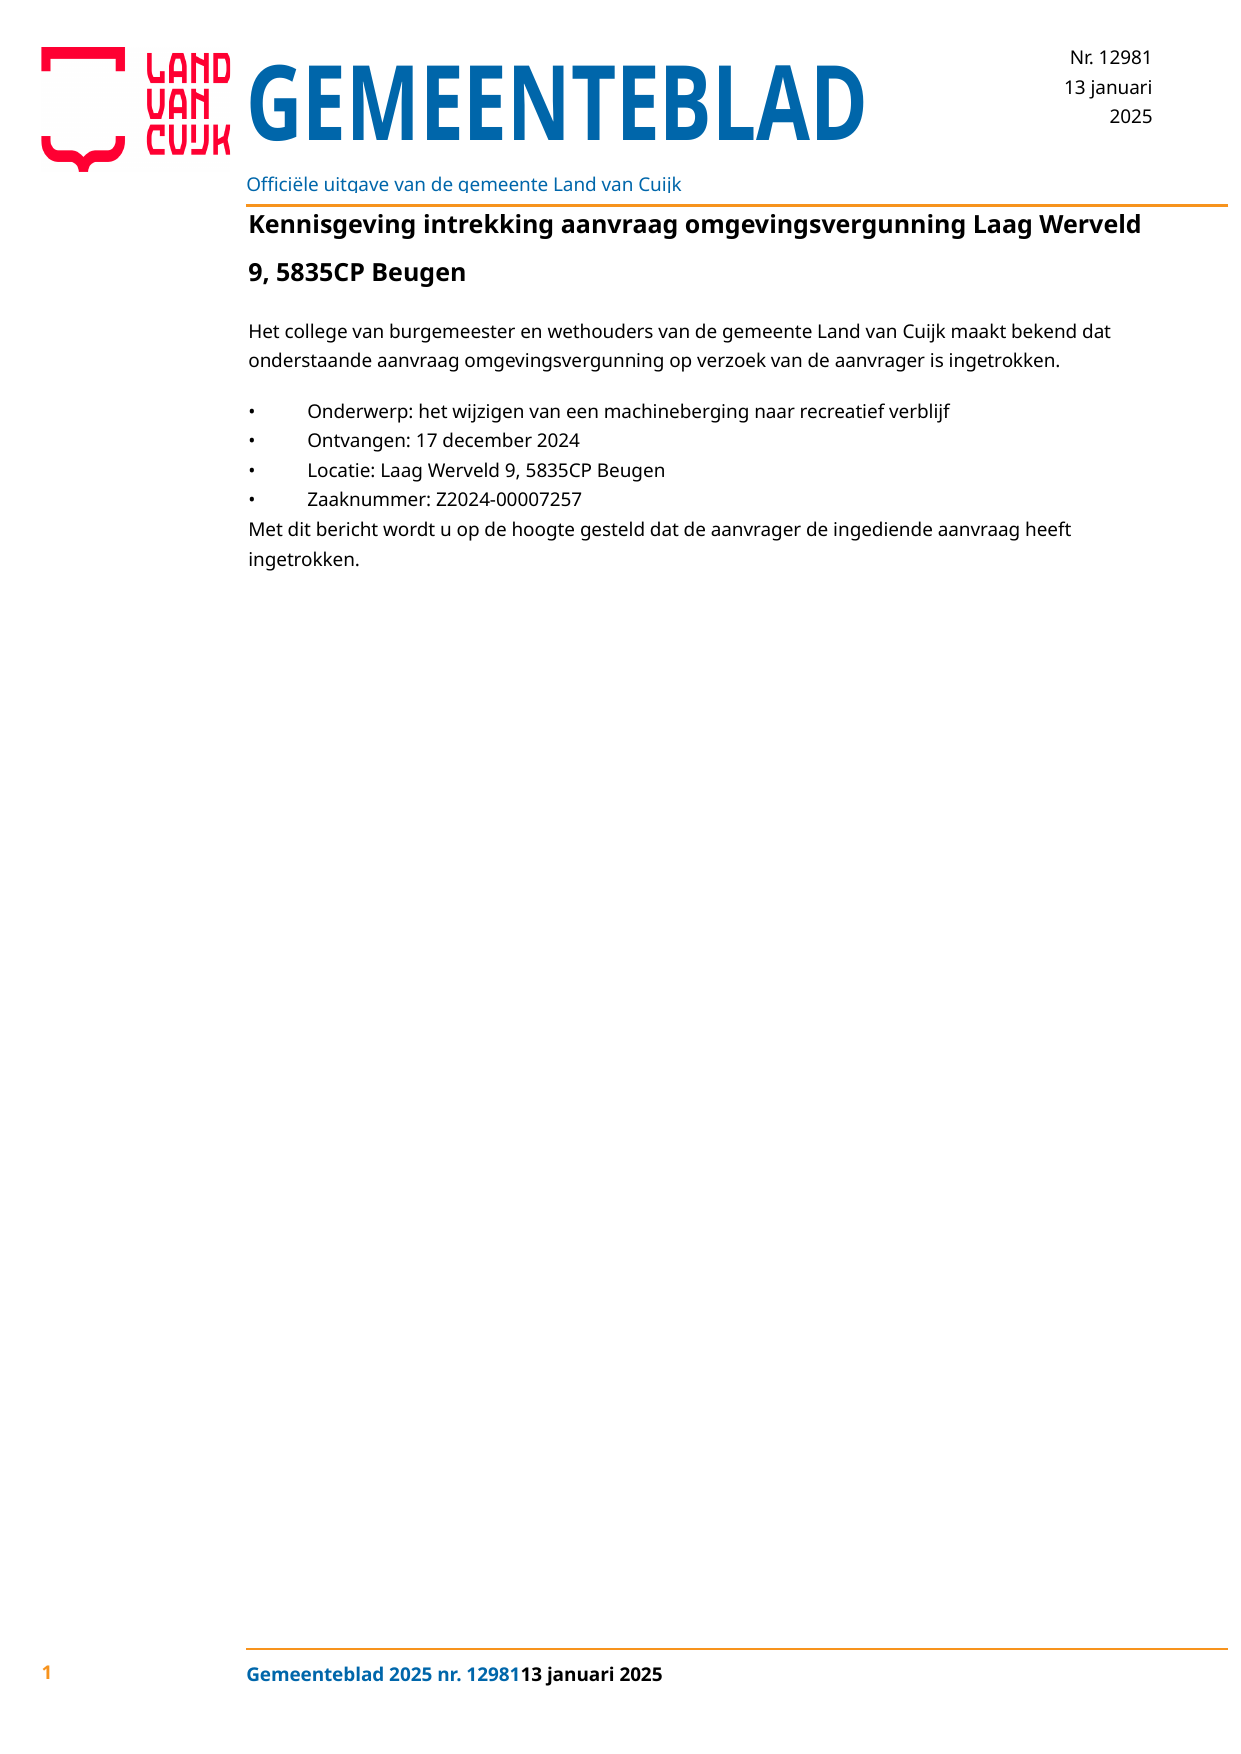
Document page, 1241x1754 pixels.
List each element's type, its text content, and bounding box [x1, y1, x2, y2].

list Locatie: Laag Werveld 9, 5835CP Beugen [248, 457, 1152, 483]
list Onderwerp: het wijzigen van een machineberging naar recreatief verblijf [248, 398, 1152, 424]
picture [41, 47, 231, 172]
text Kennisgeving intrekking aanvraag omgevingsvergunning Laag Werveld 9, 5835CP Beugen [248, 207, 1152, 288]
list Zaaknummer: Z2024-00007257 [248, 487, 1152, 512]
list Ontvangen: 17 december 2024 [248, 427, 1152, 453]
text Met dit bericht wordt u op de hoogte gesteld dat de aanvrager de ingediende aanvraag heeft ingetrokken. [248, 516, 1152, 572]
text Het college van burgemeester en wethouders van de gemeente Land van Cuijk maakt bekend dat onderstaande aanvraag omgevingsvergunning op verzoek van de aanvrager is ingetrokken. [248, 318, 1152, 373]
